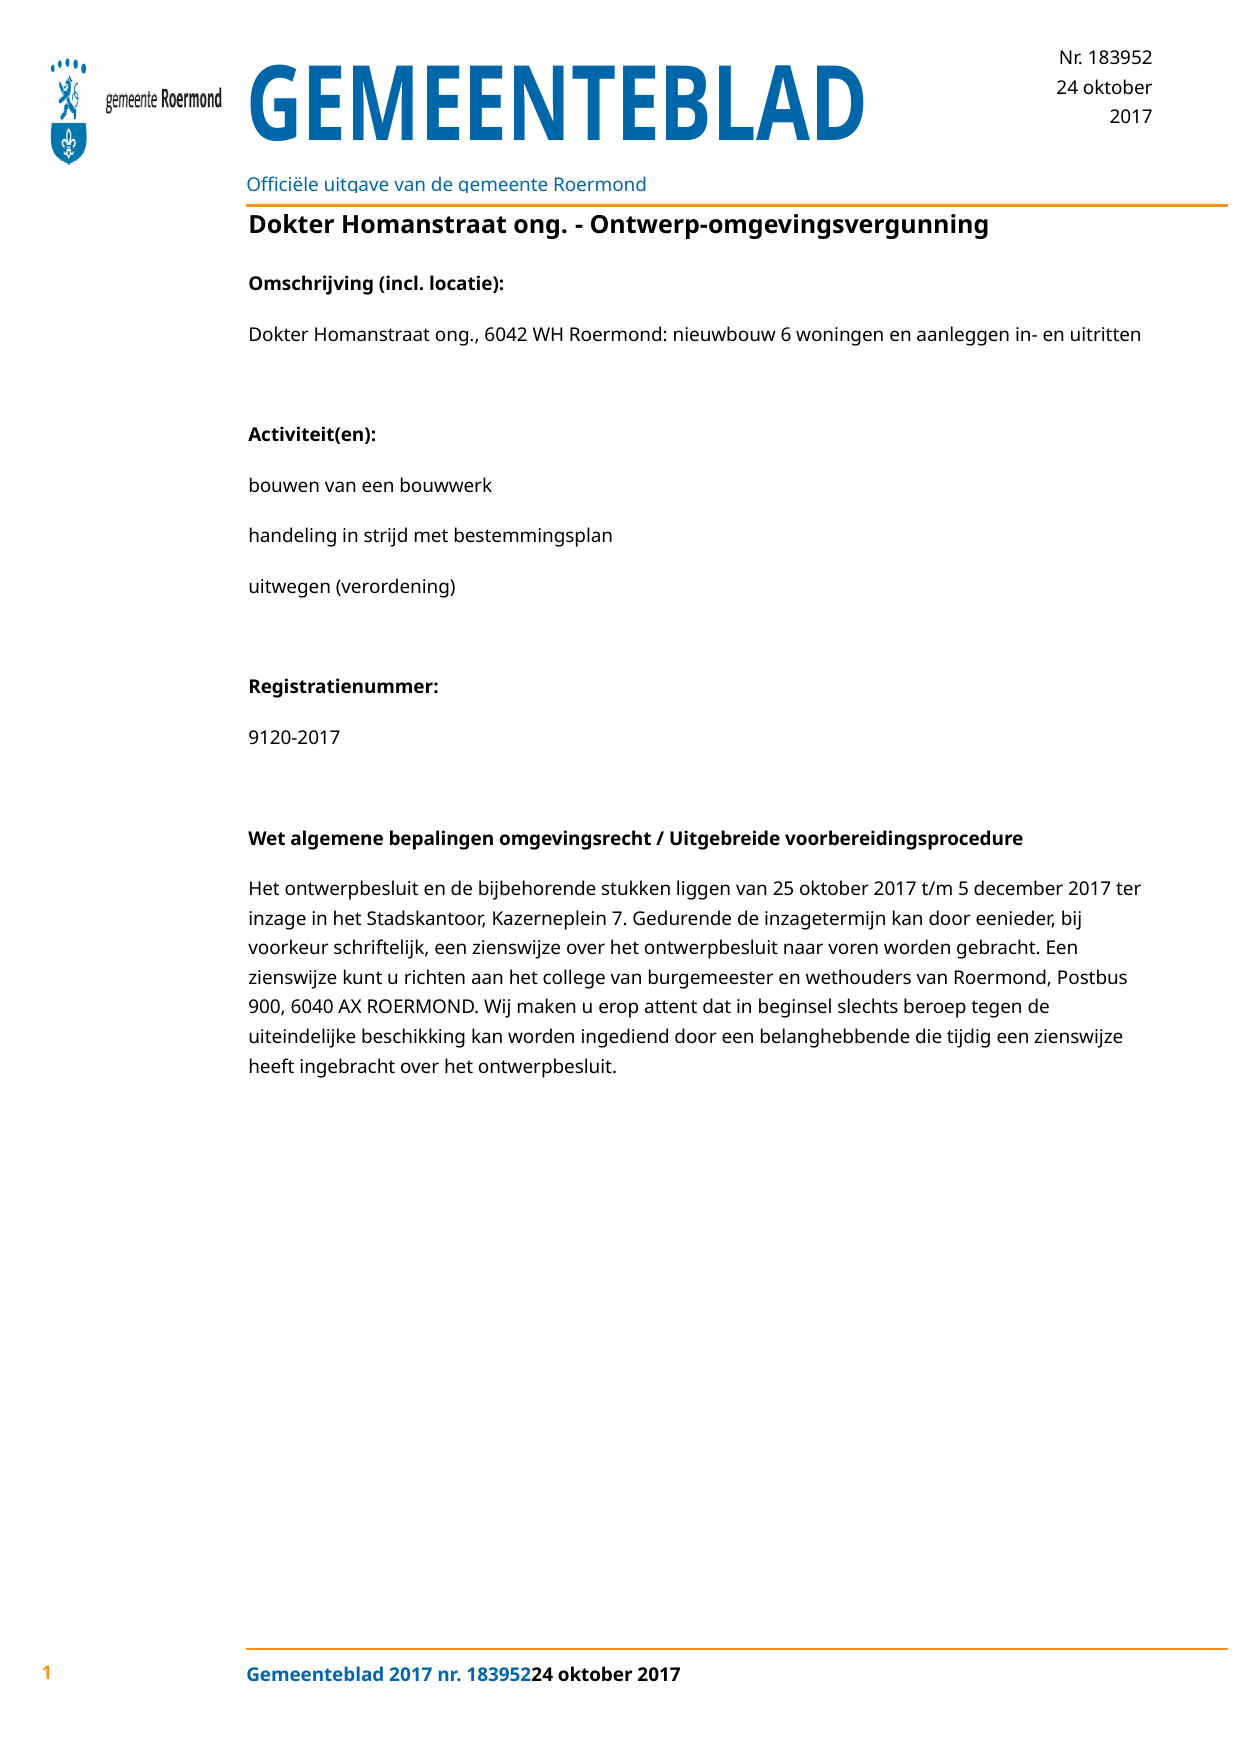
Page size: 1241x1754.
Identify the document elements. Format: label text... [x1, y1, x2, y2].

text handeling in strijd met bestemmingsplan [248, 522, 1152, 548]
text uitwegen (verordening) [248, 573, 1152, 598]
text Het ontwerpbesluit en de bijbehorende stukken liggen van 25 oktober 2017 t/m 5 december 2017 ter inzage in het Stadskantoor, Kazerneplein 7. Gedurende de inzagetermijn kan door eenieder, bij voorkeur schriftelijk, een zienswijze over het ontwerpbesluit naar voren worden gebracht. Een zienswijze kunt u richten aan het college van burgemeester en wethouders van Roermond, Postbus 900, 6040 AX ROERMOND. Wij maken u erop attent dat in beginsel slechts beroep tegen de uiteindelijke beschikking kan worden ingediend door een belanghebbende die tijdig een zienswijze heeft ingebracht over het ontwerpbesluit. [248, 875, 1152, 1078]
text Omschrijving (incl. locatie): [248, 270, 1152, 296]
text Activiteit(en): [248, 422, 1152, 447]
text bouwen van een bouwwerk [248, 472, 1152, 498]
picture [41, 47, 231, 172]
text Dokter Homanstraat ong., 6042 WH Roermond: nieuwbouw 6 woningen en aanleggen in- en uitritten [248, 321, 1152, 346]
text Dokter Homanstraat ong. - Ontwerp-omgevingsvergunning [248, 207, 1152, 241]
text Wet algemene bepalingen omgevingsrecht / Uitgebreide voorbereidingsprocedure [248, 825, 1152, 851]
text Registratienummer: [248, 674, 1152, 699]
text 9120-2017 [248, 724, 1152, 750]
